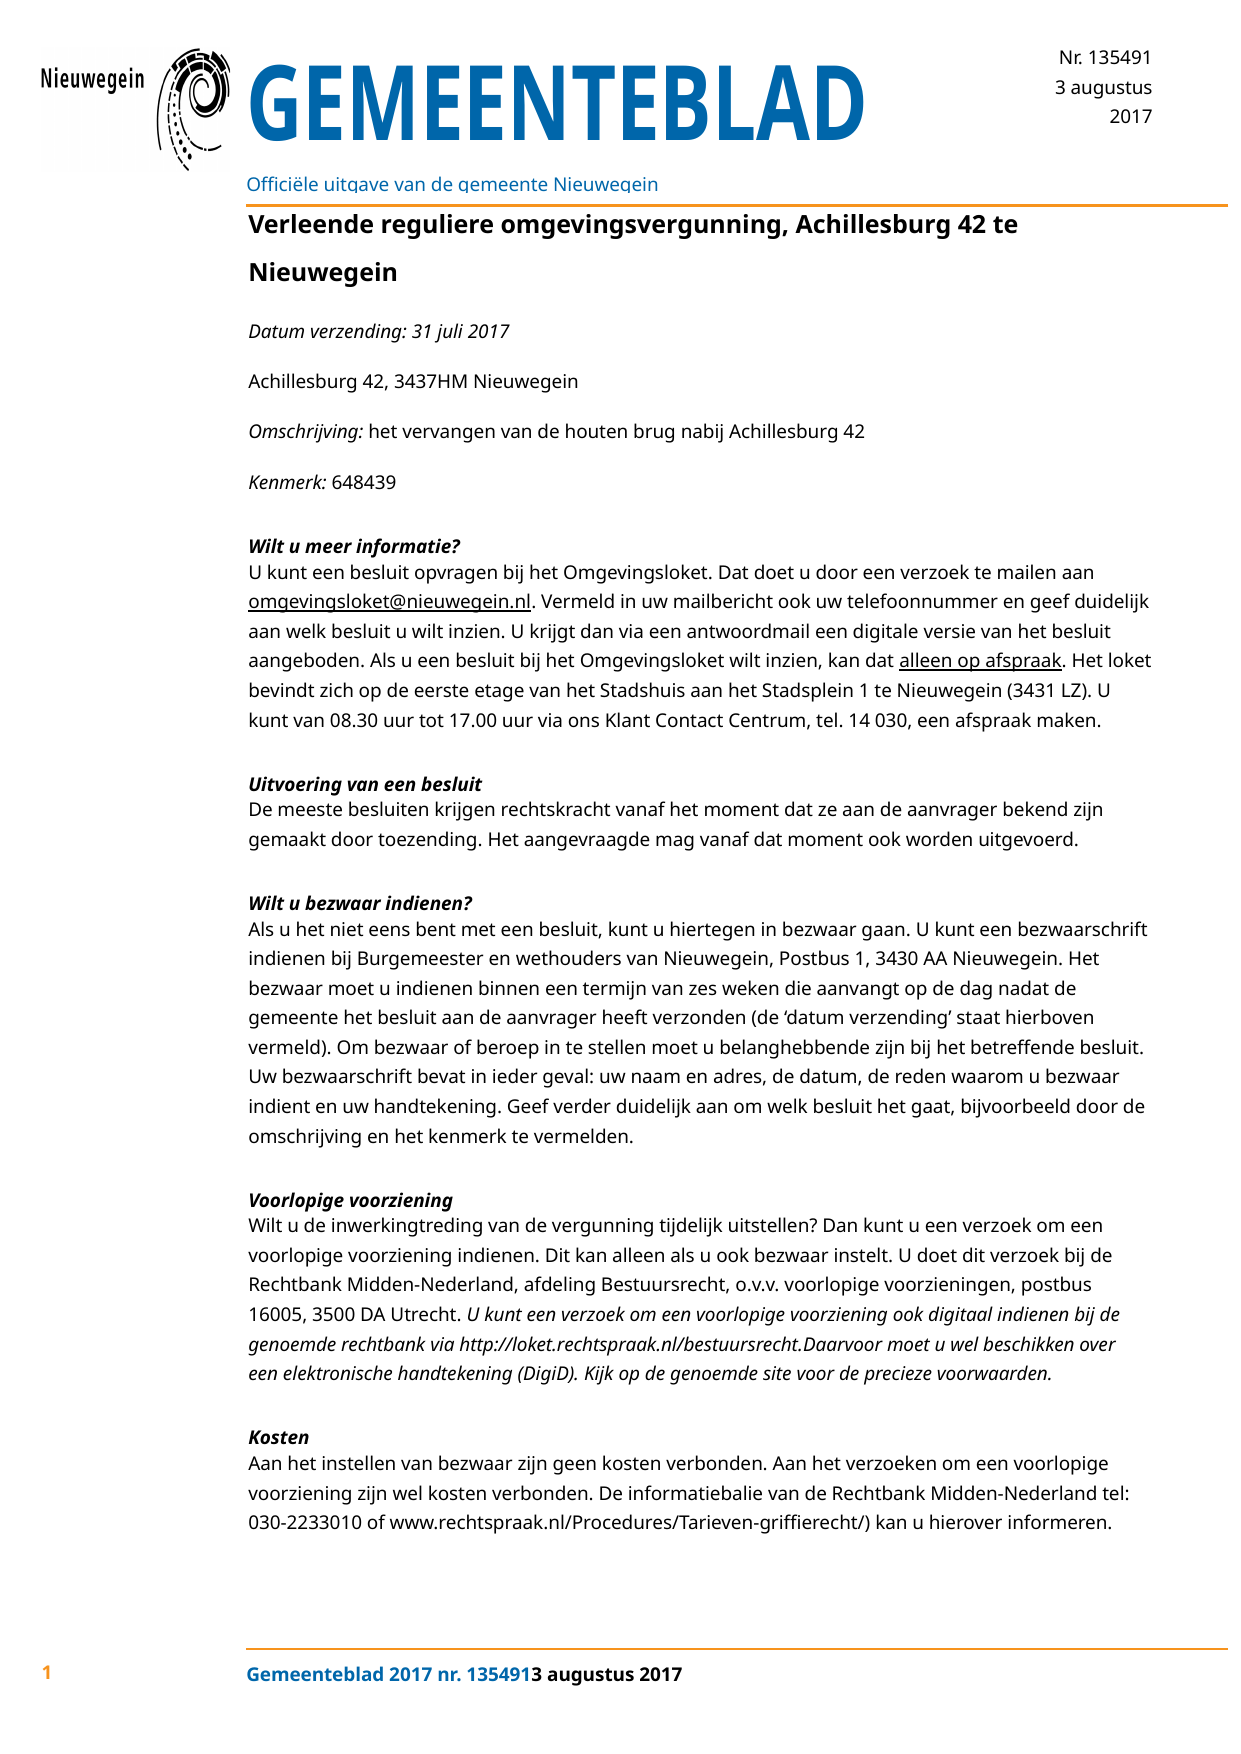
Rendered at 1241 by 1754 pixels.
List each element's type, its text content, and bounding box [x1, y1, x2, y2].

text Kosten [248, 1424, 1152, 1450]
text Verleende reguliere omgevingsvergunning, Achillesburg 42 te Nieuwegein [248, 207, 1152, 288]
text Uitvoering van een besluit [248, 771, 1152, 796]
text Wilt u bezwaar indienen? [248, 890, 1152, 916]
text Als u het niet eens bent met een besluit, kunt u hiertegen in bezwaar gaan. U kunt een bezwaarschrift indienen bij Burgemeester en wethouders van Nieuwegein, Postbus 1, 3430 AA Nieuwegein. Het bezwaar moet u indienen binnen een termijn van zes weken die aanvangt op de dag nadat de gemeente het besluit aan de aanvrager heeft verzonden (de ‘datum verzending’ staat hierboven vermeld). Om bezwaar of beroep in te stellen moet u belanghebbende zijn bij het betreffende besluit. Uw bezwaarschrift bevat in ieder geval: uw naam en adres, de datum, de reden waarom u bezwaar indient en uw handtekening. Geef verder duidelijk aan om welk besluit het gaat, bijvoorbeeld door de omschrijving en het kenmerk te vermelden. [248, 916, 1152, 1148]
text Achillesburg 42, 3437HM Nieuwegein [248, 368, 1152, 394]
text Omschrijving: het vervangen van de houten brug nabij Achillesburg 42 [248, 419, 1152, 444]
text Voorlopige voorziening [248, 1187, 1152, 1212]
text De meeste besluiten krijgen rechtskracht vanaf het moment dat ze aan de aanvrager bekend zijn gemaakt door toezending. Het aangevraagde mag vanaf dat moment ook worden uitgevoerd. [248, 796, 1152, 852]
picture [41, 47, 231, 172]
text Aan het instellen van bezwaar zijn geen kosten verbonden. Aan het verzoeken om een voorlopige voorziening zijn wel kosten verbonden. De informatiebalie van de Rechtbank Midden-Nederland tel: 030-2233010 of www.rechtspraak.nl/Procedures/Tarieven-griffierecht/) kan u hierover informeren. [248, 1450, 1152, 1535]
text U kunt een besluit opvragen bij het Omgevingsloket. Dat doet u door een verzoek te mailen aan omgevingsloket@nieuwegein.nl. Vermeld in uw mailbericht ook uw telefoonnummer en geef duidelijk aan welk besluit u wilt inzien. U krijgt dan via een antwoordmail een digitale versie van het besluit aangeboden. Als u een besluit bij het Omgevingsloket wilt inzien, kan dat alleen op afspraak. Het loket bevindt zich op de eerste etage van het Stadshuis aan het Stadsplein 1 te Nieuwegein (3431 LZ). U kunt van 08.30 uur tot 17.00 uur via ons Klant Contact Centrum, tel. 14 030, een afspraak maken. [248, 559, 1152, 732]
text Wilt u meer informatie? [248, 533, 1152, 559]
text Kenmerk: 648439 [248, 469, 1152, 495]
text Datum verzending: 31 juli 2017 [248, 318, 1152, 344]
text Wilt u de inwerkingtreding van de vergunning tijdelijk uitstellen? Dan kunt u een verzoek om een voorlopige voorziening indienen. Dit kan alleen als u ook bezwaar instelt. U doet dit verzoek bij de Rechtbank Midden-Nederland, afdeling Bestuursrecht, o.v.v. voorlopige voorzieningen, postbus 16005, 3500 DA Utrecht. U kunt een verzoek om een voorlopige voorziening ook digitaal indienen bij de genoemde rechtbank via http://loket.rechtspraak.nl/bestuursrecht.Daarvoor moet u wel beschikken over een elektronische handtekening (DigiD). Kijk op de genoemde site voor de precieze voorwaarden. [248, 1212, 1152, 1386]
